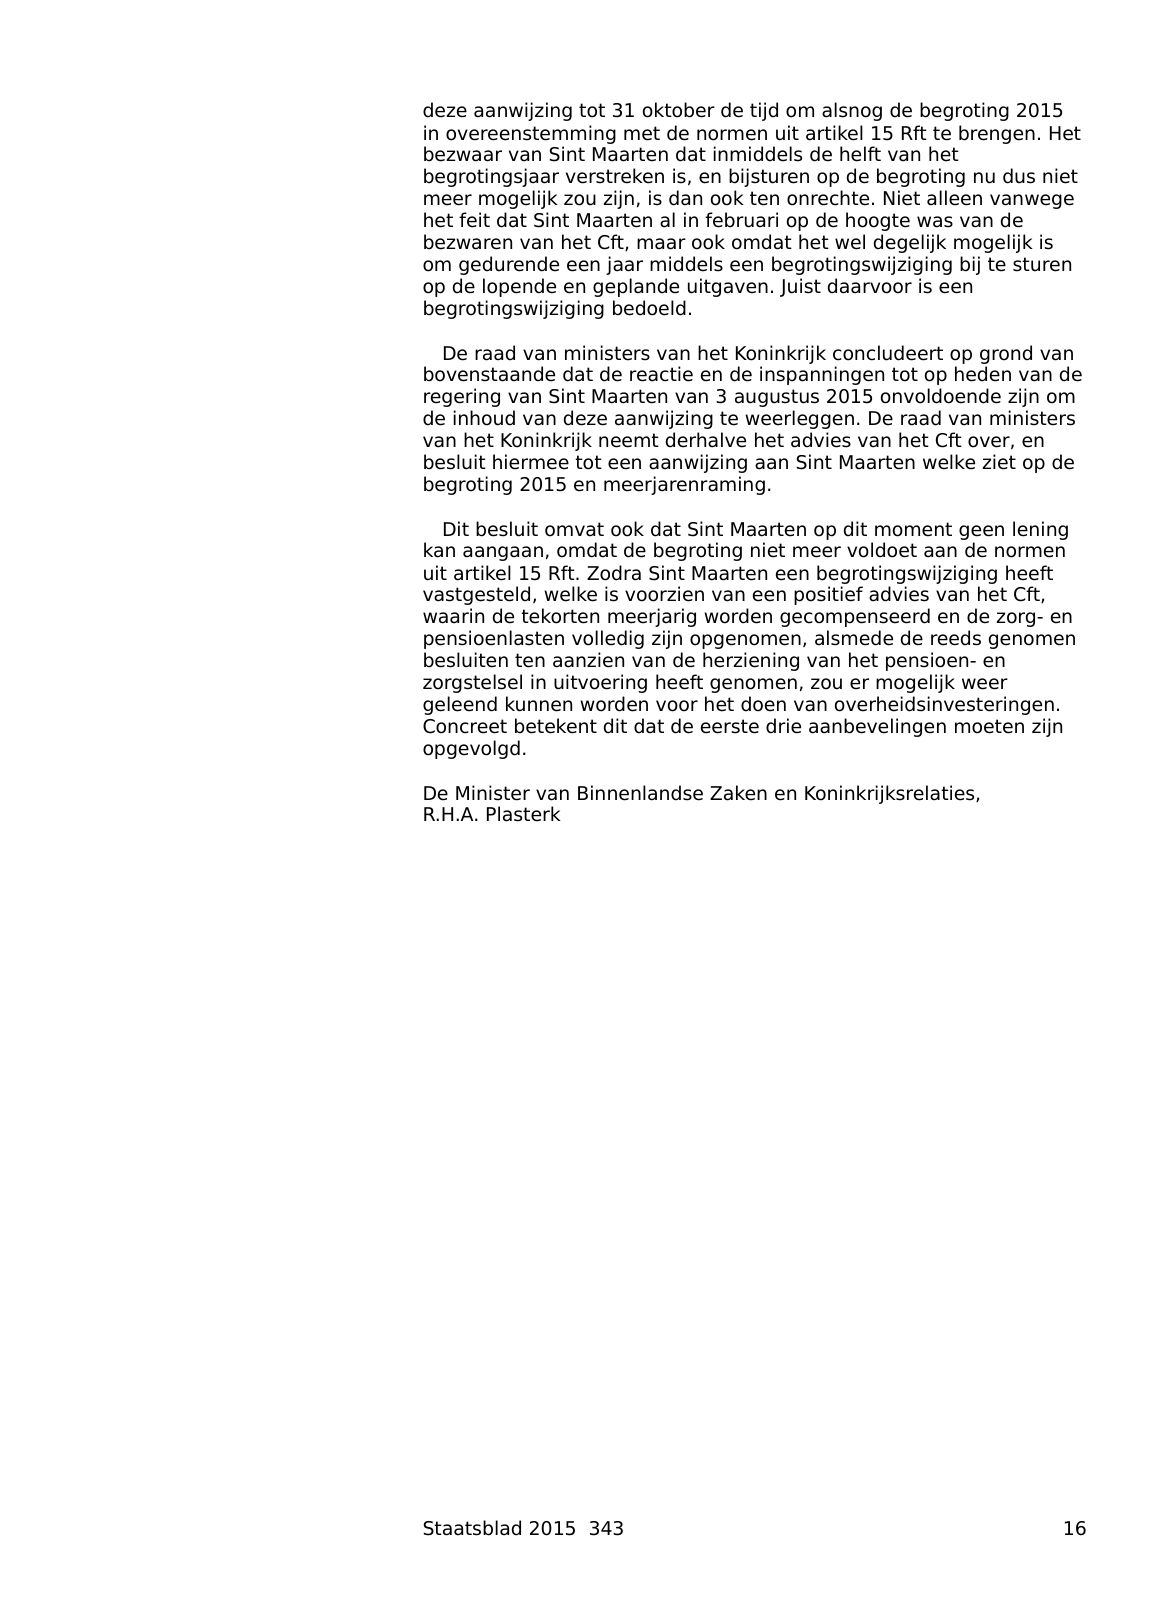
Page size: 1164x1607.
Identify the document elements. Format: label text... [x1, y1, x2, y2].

text De Minister van Binnenlandse Zaken en Koninkrijksrelaties, R.H.A. Plasterk [422, 782, 1087, 826]
text De raad van ministers van het Koninkrijk concludeert op grond van bovenstaande dat de reactie en de inspanningen tot op heden van de regering van Sint Maarten van 3 augustus 2015 onvoldoende zijn om de inhoud van deze aanwijzing te weerleggen. De raad van ministers van het Koninkrijk neemt derhalve het advies van het Cft over, en besluit hiermee tot een aanwijzing aan Sint Maarten welke ziet op de begroting 2015 en meerjarenraming. [422, 342, 1087, 496]
text deze aanwijzing tot 31 oktober de tijd om alsnog de begroting 2015 in overeenstemming met de normen uit artikel 15 Rft te brengen. Het bezwaar van Sint Maarten dat inmiddels de helft van het begrotingsjaar verstreken is, en bijsturen op de begroting nu dus niet meer mogelijk zou zijn, is dan ook ten onrechte. Niet alleen vanwege het feit dat Sint Maarten al in februari op de hoogte was van de bezwaren van het Cft, maar ook omdat het wel degelijk mogelijk is om gedurende een jaar middels een begrotingswijziging bij te sturen op de lopende en geplande uitgaven. Juist daarvoor is een begrotingswijziging bedoeld. [422, 100, 1087, 320]
text Dit besluit omvat ook dat Sint Maarten op dit moment geen lening kan aangaan, omdat de begroting niet meer voldoet aan de normen uit artikel 15 Rft. Zodra Sint Maarten een begrotingswijziging heeft vastgesteld, welke is voorzien van een positief advies van het Cft, waarin de tekorten meerjarig worden gecompenseerd en de zorg- en pensioenlasten volledig zijn opgenomen, alsmede de reeds genomen besluiten ten aanzien van de herziening van het pensioen- en zorgstelsel in uitvoering heeft genomen, zou er mogelijk weer geleend kunnen worden voor het doen van overheidsinvesteringen. Concreet betekent dit dat de eerste drie aanbevelingen moeten zijn opgevolgd. [422, 518, 1087, 760]
